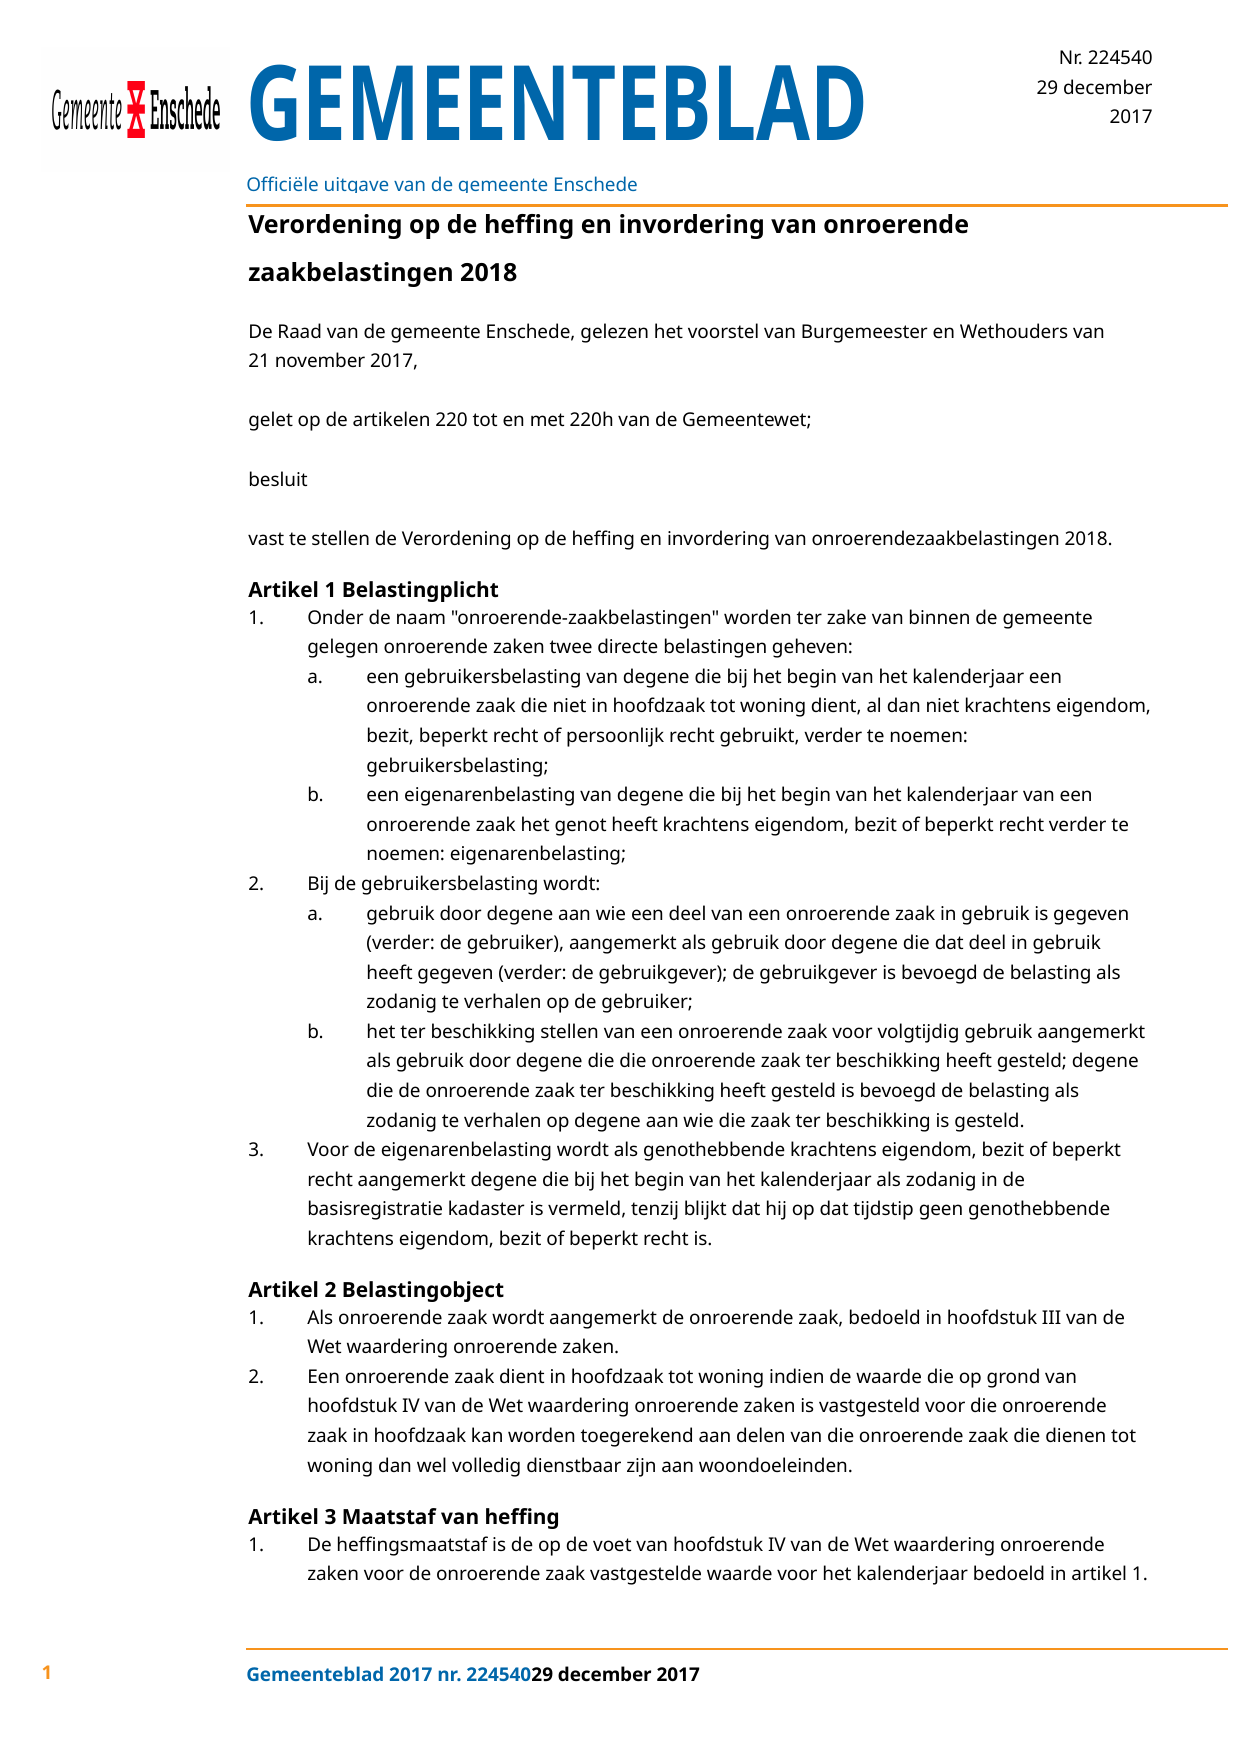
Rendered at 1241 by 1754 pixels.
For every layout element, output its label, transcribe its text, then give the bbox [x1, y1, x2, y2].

list gebruik door degene aan wie een deel van een onroerende zaak in gebruik is gegeven (verder: de gebruiker), aangemerkt als gebruik door degene die dat deel in gebruik heeft gegeven (verder: de gebruikgever); de gebruikgever is bevoegd de belasting als zodanig te verhalen op de gebruiker; [307, 900, 1152, 1014]
picture [41, 47, 231, 172]
text besluit [248, 466, 1152, 492]
list Een onroerende zaak dient in hoofdzaak tot woning indien de waarde die op grond van hoofdstuk IV van de Wet waardering onroerende zaken is vastgesteld voor die onroerende zaak in hoofdzaak kan worden toegerekend aan delen van die onroerende zaak die dienen tot woning dan wel volledig dienstbaar zijn aan woondoeleinden. [248, 1363, 1152, 1478]
text De Raad van de gemeente Enschede, gelezen het voorstel van Burgemeester en Wethouders van [248, 318, 1152, 344]
list een gebruikersbelasting van degene die bij het begin van het kalenderjaar een onroerende zaak die niet in hoofdzaak tot woning dient, al dan niet krachtens eigendom, bezit, beperkt recht of persoonlijk recht gebruikt, verder te noemen: gebruikersbelasting; [307, 663, 1152, 777]
list Voor de eigenarenbelasting wordt als genothebbende krachtens eigendom, bezit of beperkt recht aangemerkt degene die bij het begin van het kalenderjaar als zodanig in de basisregistratie kadaster is vermeld, tenzij blijkt dat hij op dat tijdstip geen genothebbende krachtens eigendom, bezit of beperkt recht is. [248, 1136, 1152, 1251]
text Artikel 3 Maatstaf van heffing [248, 1502, 1152, 1531]
list Bij de gebruikersbelasting wordt: [248, 870, 1152, 896]
text Artikel 1 Belastingplicht [248, 575, 1152, 604]
text 21 november 2017, [248, 347, 1152, 373]
list het ter beschikking stellen van een onroerende zaak voor volgtijdig gebruik aangemerkt als gebruik door degene die die onroerende zaak ter beschikking heeft gesteld; degene die de onroerende zaak ter beschikking heeft gesteld is bevoegd de belasting als zodanig te verhalen op degene aan wie die zaak ter beschikking is gesteld. [307, 1018, 1152, 1132]
list De heffingsmaatstaf is de op de voet van hoofdstuk IV van de Wet waardering onroerende zaken voor de onroerende zaak vastgestelde waarde voor het kalenderjaar bedoeld in artikel 1. [248, 1531, 1152, 1586]
text vast te stellen de Verordening op de heffing en invordering van onroerendezaakbelastingen 2018. [248, 525, 1152, 551]
list Als onroerende zaak wordt aangemerkt de onroerende zaak, bedoeld in hoofdstuk III van de Wet waardering onroerende zaken. [248, 1304, 1152, 1359]
text Verordening op de heffing en invordering van onroerende zaakbelastingen 2018 [248, 207, 1152, 288]
list Onder de naam "onroerende-zaakbelastingen" worden ter zake van binnen de gemeente gelegen onroerende zaken twee directe belastingen geheven: [248, 604, 1152, 659]
text gelet op de artikelen 220 tot en met 220h van de Gemeentewet; [248, 407, 1152, 432]
list een eigenarenbelasting van degene die bij het begin van het kalenderjaar van een onroerende zaak het genot heeft krachtens eigendom, bezit of beperkt recht verder te noemen: eigenarenbelasting; [307, 781, 1152, 866]
text Artikel 2 Belastingobject [248, 1276, 1152, 1304]
